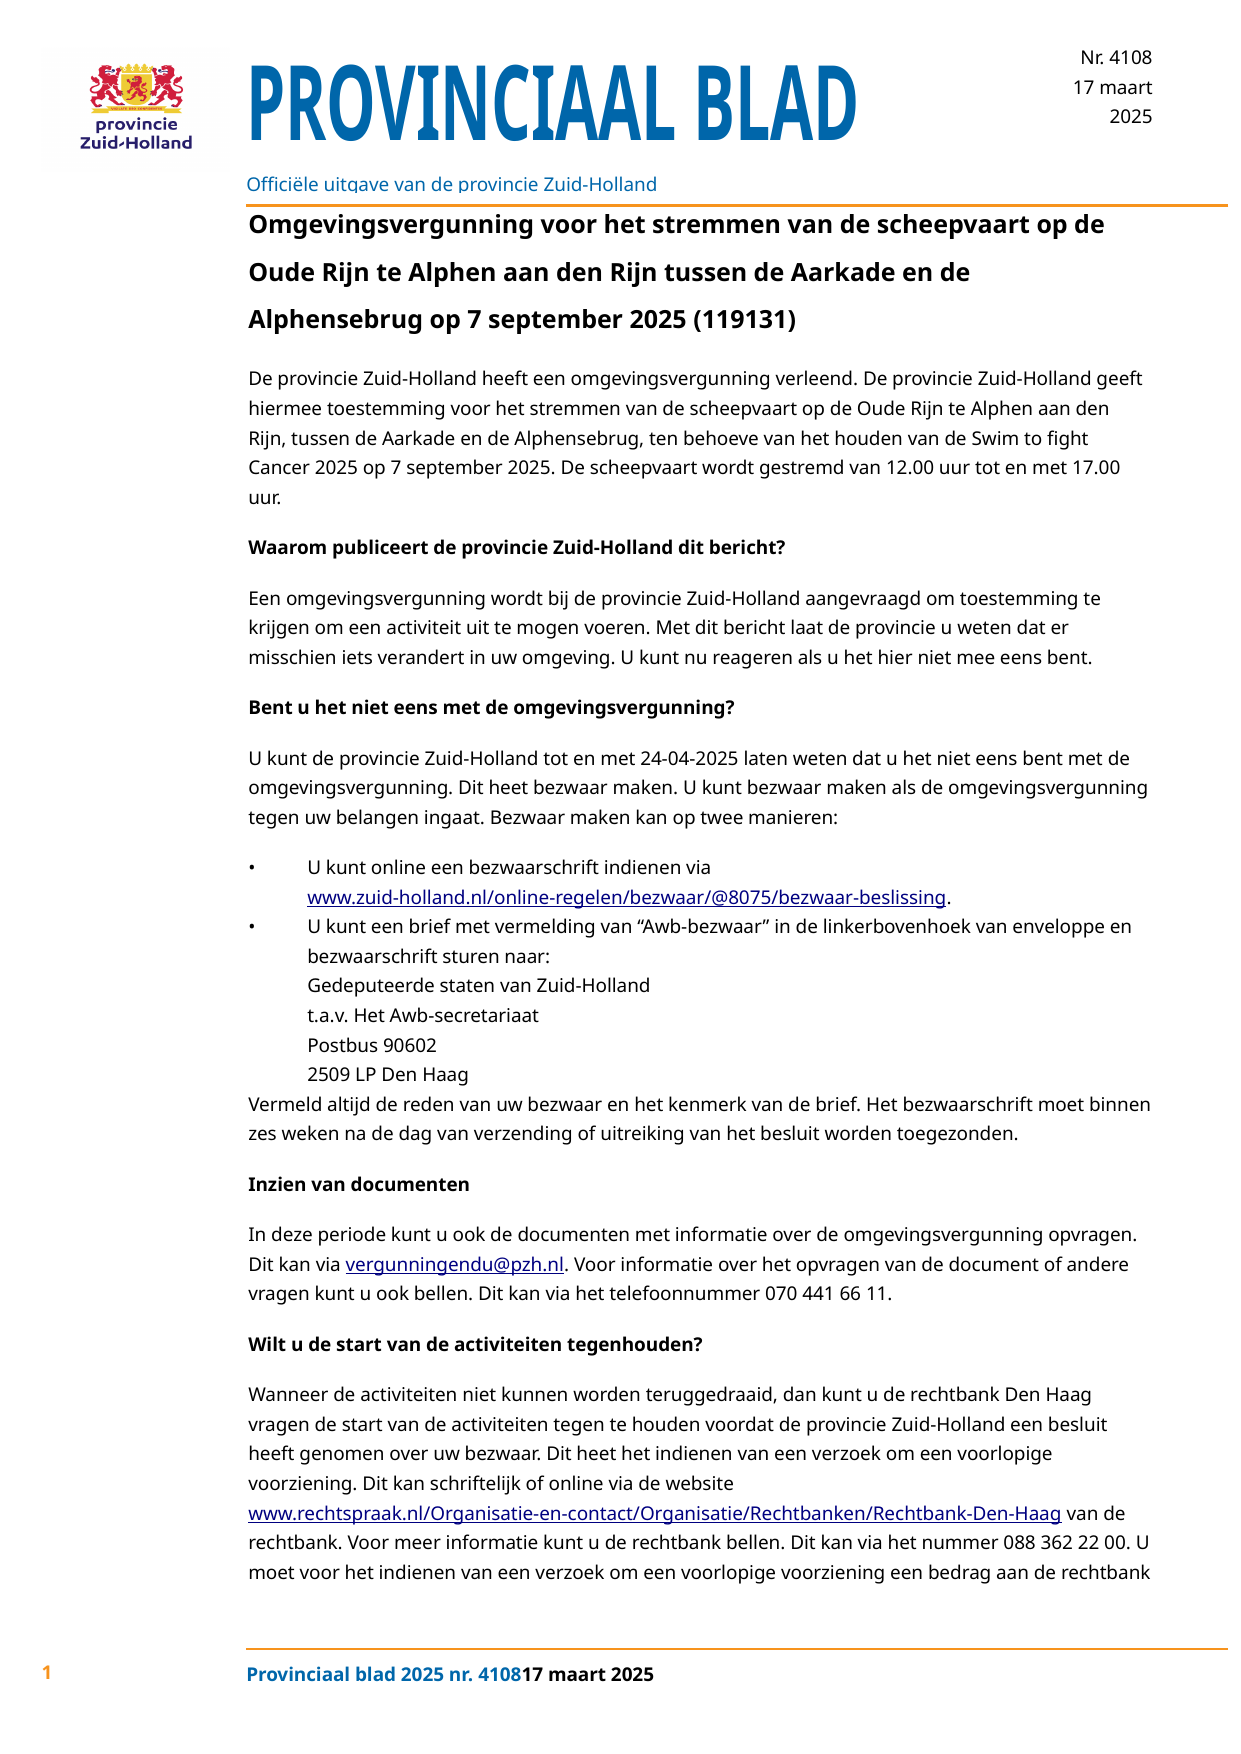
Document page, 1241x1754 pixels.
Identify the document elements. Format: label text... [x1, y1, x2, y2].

picture [41, 47, 231, 172]
text Inzien van documenten [248, 1171, 1152, 1197]
text In deze periode kunt u ook de documenten met informatie over de omgevingsvergunning opvragen. Dit kan via vergunningendu@pzh.nl. Voor informatie over het opvragen van de document of andere vragen kunt u ook bellen. Dit kan via het telefoonnummer 070 441 66 11. [248, 1221, 1152, 1306]
text Wilt u de start van de activiteiten tegenhouden? [248, 1331, 1152, 1357]
text Bent u het niet eens met de omgevingsvergunning? [248, 694, 1152, 720]
list t.a.v. Het Awb-secretariaat [248, 1002, 1152, 1028]
text Wanneer de activiteiten niet kunnen worden teruggedraaid, dan kunt u de rechtbank Den Haag vragen de start van de activiteiten tegen te houden voordat de provincie Zuid-Holland een besluit heeft genomen over uw bezwaar. Dit heet het indienen van een verzoek om een voorlopige voorziening. Dit kan schriftelijk of online via de website www.rechtspraak.nl/Organisatie-en-contact/Organisatie/Rechtbanken/Rechtbank-Den-Haag van de rechtbank. Voor meer informatie kunt u de rechtbank bellen. Dit kan via het nummer 088 362 22 00. U moet voor het indienen van een verzoek om een voorlopige voorziening een bedrag aan de rechtbank [248, 1381, 1152, 1584]
text Vermeld altijd de reden van uw bezwaar en het kenmerk van de brief. Het bezwaarschrift moet binnen zes weken na de dag van verzending of uitreiking van het besluit worden toegezonden. [248, 1091, 1152, 1146]
list U kunt een brief met vermelding van “Awb-bezwaar” in de linkerbovenhoek van enveloppe en bezwaarschrift sturen naar: [248, 913, 1152, 969]
text U kunt de provincie Zuid-Holland tot en met 24-04-2025 laten weten dat u het niet eens bent met de omgevingsvergunning. Dit heet bezwaar maken. U kunt bezwaar maken als de omgevingsvergunning tegen uw belangen ingaat. Bezwaar maken kan op twee manieren: [248, 745, 1152, 829]
text De provincie Zuid-Holland heeft een omgevingsvergunning verleend. De provincie Zuid-Holland geeft hiermee toestemming voor het stremmen van de scheepvaart op de Oude Rijn te Alphen aan den Rijn, tussen de Aarkade en de Alphensebrug, ten behoeve van het houden van de Swim to fight Cancer 2025 op 7 september 2025. De scheepvaart wordt gestremd van 12.00 uur tot en met 17.00 uur. [248, 366, 1152, 509]
list U kunt online een bezwaarschrift indienen via www.zuid-holland.nl/online-regelen/bezwaar/@8075/bezwaar-beslissing. [248, 854, 1152, 909]
list Postbus 90602 [248, 1032, 1152, 1057]
text Een omgevingsvergunning wordt bij de provincie Zuid-Holland aangevraagd om toestemming te krijgen om een activiteit uit te mogen voeren. Met dit bericht laat de provincie u weten dat er misschien iets verandert in uw omgeving. U kunt nu reageren als u het hier niet mee eens bent. [248, 585, 1152, 669]
list Gedeputeerde staten van Zuid-Holland [248, 973, 1152, 998]
text Waarom publiceert de provincie Zuid-Holland dit bericht? [248, 534, 1152, 560]
text Omgevingsvergunning voor het stremmen van de scheepvaart op de Oude Rijn te Alphen aan den Rijn tussen de Aarkade en de Alphensebrug op 7 september 2025 (119131) [248, 207, 1152, 336]
list 2509 LP Den Haag [248, 1061, 1152, 1087]
